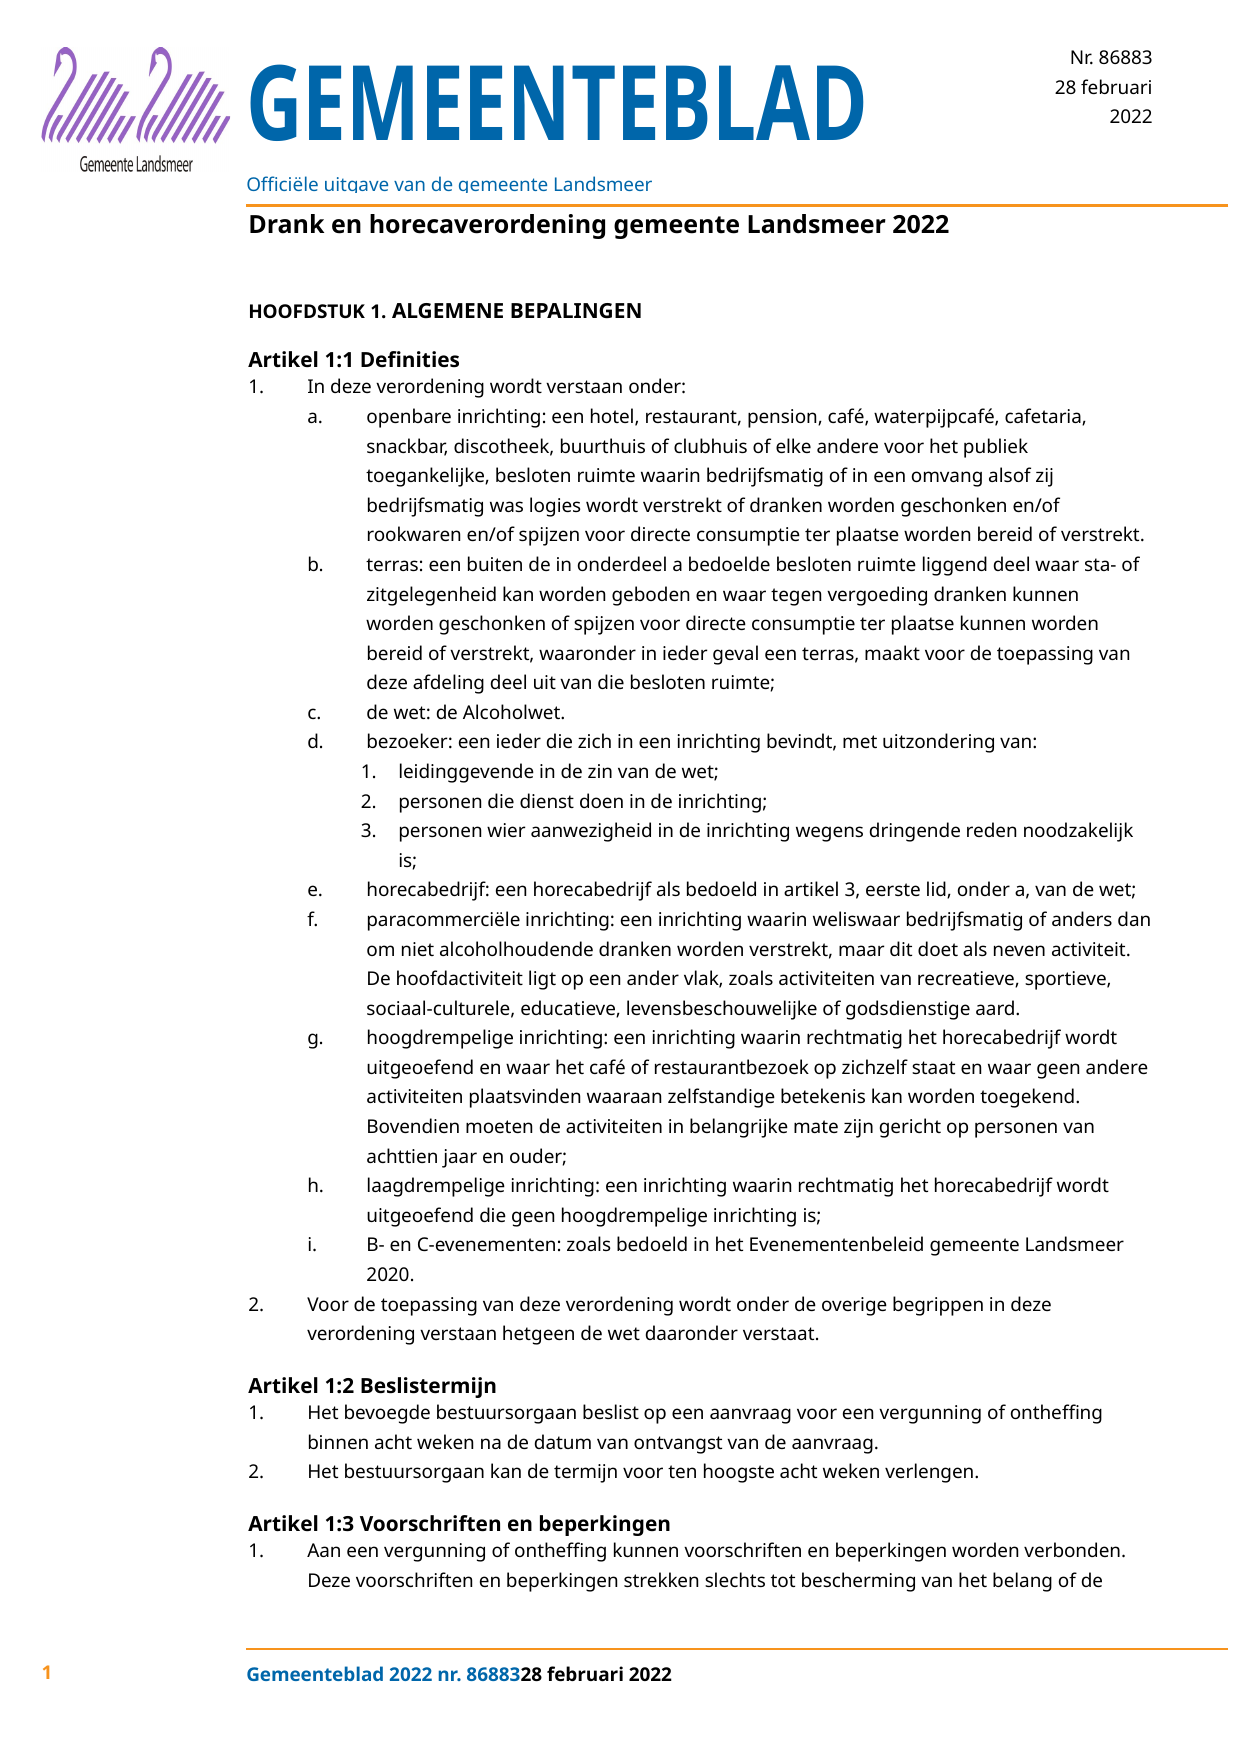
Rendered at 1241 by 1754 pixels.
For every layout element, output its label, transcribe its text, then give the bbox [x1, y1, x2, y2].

text Artikel 1:1 Definities [248, 345, 1152, 374]
text HOOFDSTUK 1. ALGEMENE BEPALINGEN [248, 296, 1152, 324]
list paracommerciële inrichting: een inrichting waarin weliswaar bedrijfsmatig of anders dan om niet alcoholhoudende dranken worden verstrekt, maar dit doet als neven activiteit. De hoofdactiviteit ligt op een ander vlak, zoals activiteiten van recreatieve, sportieve, sociaal-culturele, educatieve, levensbeschouwelijke of godsdienstige aard. [307, 906, 1152, 1021]
list de wet: de Alcoholwet. [307, 699, 1152, 725]
text Artikel 1:3 Voorschriften en beperkingen [248, 1509, 1152, 1537]
list B- en C-evenementen: zoals bedoeld in het Evenementenbeleid gemeente Landsmeer 2020. [307, 1232, 1152, 1287]
list Het bestuursorgaan kan de termijn voor ten hoogste acht weken verlengen. [248, 1458, 1152, 1484]
list bezoeker: een ieder die zich in een inrichting bevindt, met uitzondering van: [307, 729, 1152, 754]
text Artikel 1:2 Beslistermijn [248, 1371, 1152, 1399]
picture [41, 47, 231, 172]
list In deze verordening wordt verstaan onder: [248, 374, 1152, 399]
list Voor de toepassing van deze verordening wordt onder de overige begrippen in deze verordening verstaan hetgeen de wet daaronder verstaat. [248, 1291, 1152, 1346]
list Aan een vergunning of ontheffing kunnen voorschriften en beperkingen worden verbonden. Deze voorschriften en beperkingen strekken slechts tot bescherming van het belang of de [248, 1537, 1152, 1593]
list personen die dienst doen in de inrichting; [361, 788, 1152, 814]
list laagdrempelige inrichting: een inrichting waarin rechtmatig het horecabedrijf wordt uitgeoefend die geen hoogdrempelige inrichting is; [307, 1172, 1152, 1228]
list horecabedrijf: een horecabedrijf als bedoeld in artikel 3, eerste lid, onder a, van de wet; [307, 877, 1152, 902]
list hoogdrempelige inrichting: een inrichting waarin rechtmatig het horecabedrijf wordt uitgeoefend en waar het café of restaurantbezoek op zichzelf staat en waar geen andere activiteiten plaatsvinden waaraan zelfstandige betekenis kan worden toegekend. Bovendien moeten de activiteiten in belangrijke mate zijn gericht op personen van achttien jaar en ouder; [307, 1024, 1152, 1169]
text Drank en horecaverordening gemeente Landsmeer 2022 [248, 207, 1152, 241]
list Het bevoegde bestuursorgaan beslist op een aanvraag voor een vergunning of ontheffing binnen acht weken na de datum van ontvangst van de aanvraag. [248, 1399, 1152, 1454]
list openbare inrichting: een hotel, restaurant, pension, café, waterpijpcafé, cafetaria, snackbar, discotheek, buurthuis of clubhuis of elke andere voor het publiek toegankelijke, besloten ruimte waarin bedrijfsmatig of in een omvang alsof zij bedrijfsmatig was logies wordt verstrekt of dranken worden geschonken en/of rookwaren en/of spijzen voor directe consumptie ter plaatse worden bereid of verstrekt. [307, 403, 1152, 547]
list personen wier aanwezigheid in de inrichting wegens dringende reden noodzakelijk is; [361, 817, 1152, 873]
list leidinggevende in de zin van de wet; [361, 758, 1152, 784]
list terras: een buiten de in onderdeel a bedoelde besloten ruimte liggend deel waar sta- of zitgelegenheid kan worden geboden en waar tegen vergoeding dranken kunnen worden geschonken of spijzen voor directe consumptie ter plaatse kunnen worden bereid of verstrekt, waaronder in ieder geval een terras, maakt voor de toepassing van deze afdeling deel uit van die besloten ruimte; [307, 551, 1152, 695]
